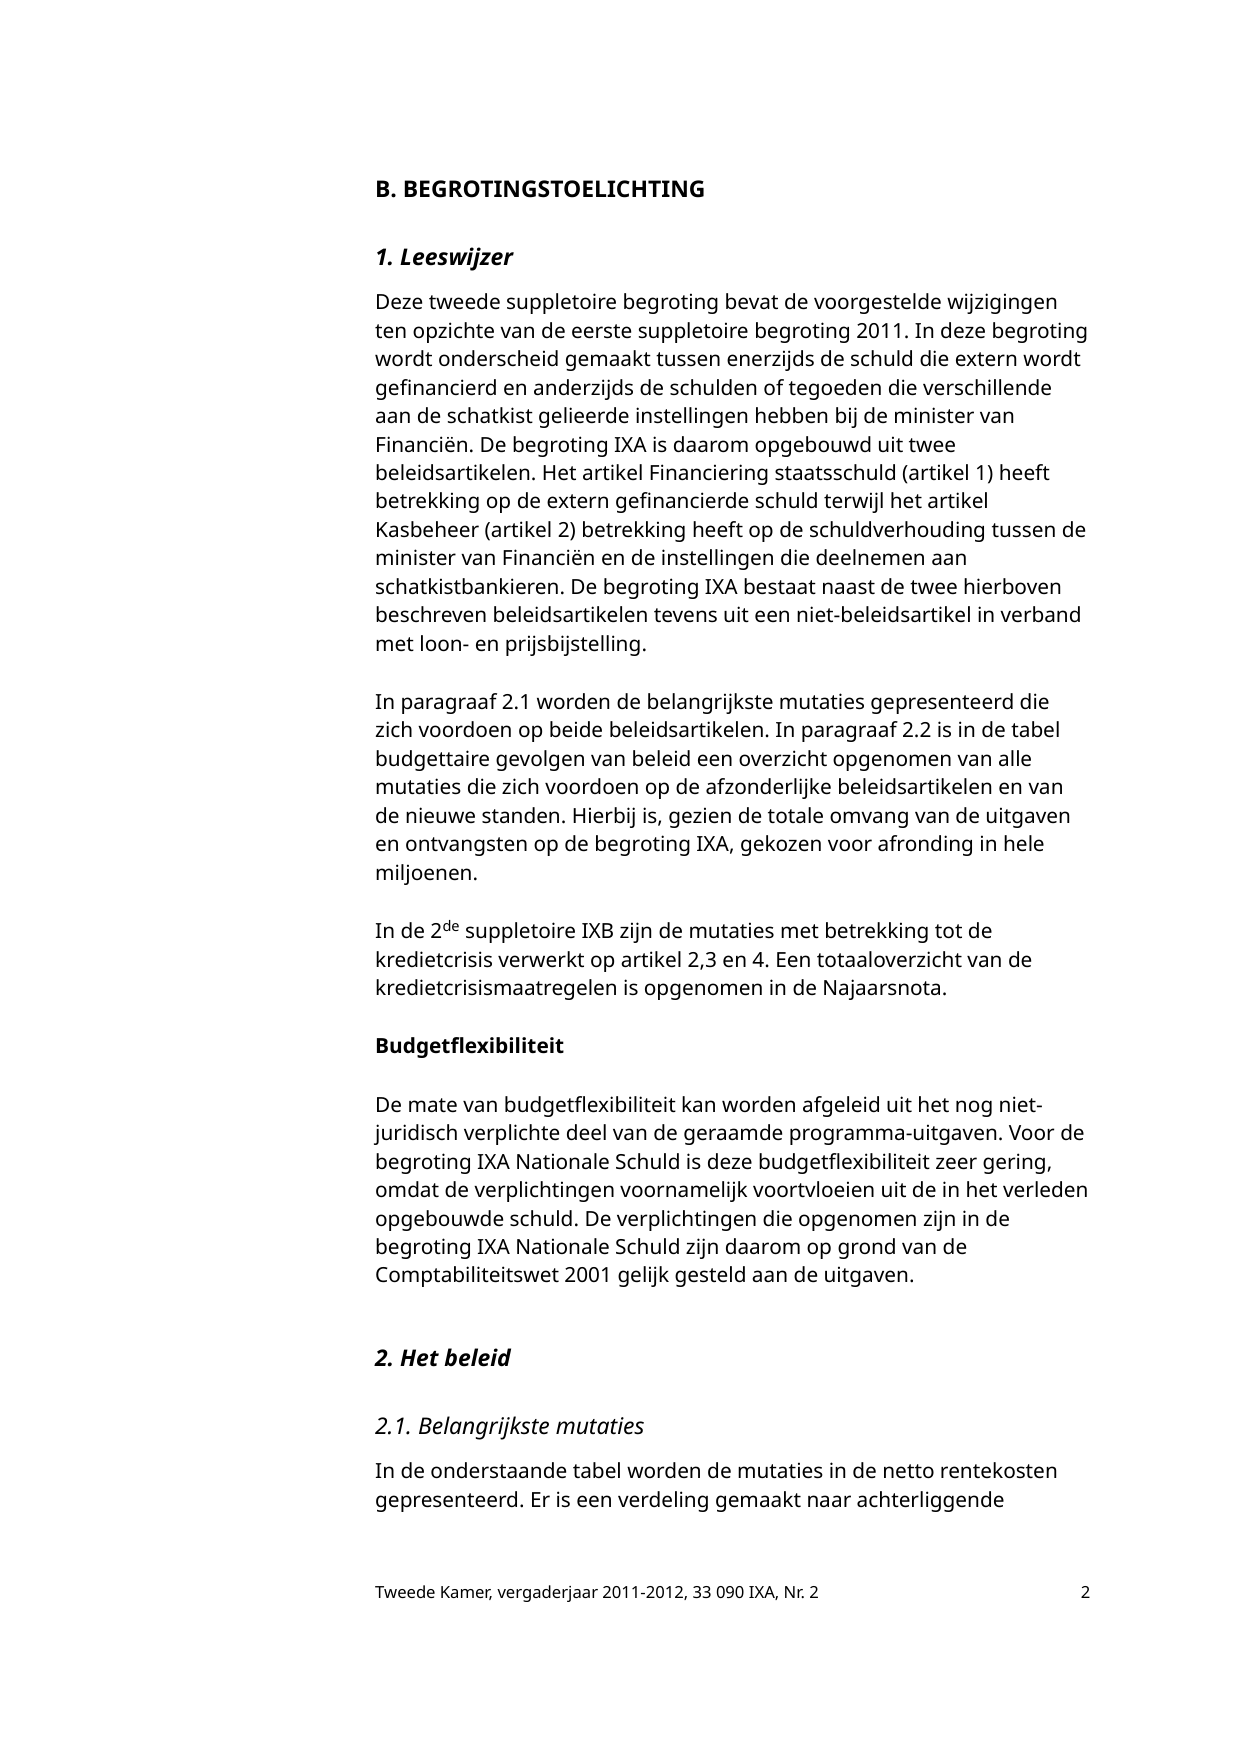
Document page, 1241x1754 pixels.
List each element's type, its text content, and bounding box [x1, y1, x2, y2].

subtitle 2. Het beleid [375, 1342, 1090, 1373]
text In paragraaf 2.1 worden de belangrijkste mutaties gepresenteerd die zich voordoen op beide beleidsartikelen. In paragraaf 2.2 is in de tabel budgettaire gevolgen van beleid een overzicht opgenomen van alle mutaties die zich voordoen op de afzonderlijke beleidsartikelen en van de nieuwe standen. Hierbij is, gezien de totale omvang van de uitgaven en ontvangsten op de begroting IXA, gekozen voor afronding in hele miljoenen. [375, 687, 1090, 886]
subtitle B. BEGROTINGSTOELICHTING [375, 172, 1090, 204]
text In de 2de suppletoire IXB zijn de mutaties met betrekking tot de kredietcrisis verwerkt op artikel 2,3 en 4. Een totaaloverzicht van de kredietcrisismaatregelen is opgenomen in de Najaarsnota. [375, 916, 1090, 1002]
subtitle 2.1. Belangrijkste mutaties [375, 1410, 1090, 1442]
text Budgetflexibiliteit [375, 1032, 1090, 1060]
text Deze tweede suppletoire begroting bevat de voorgestelde wijzigingen ten opzichte van de eerste suppletoire begroting 2011. In deze begroting wordt onderscheid gemaakt tussen enerzijds de schuld die extern wordt gefinancierd en anderzijds de schulden of tegoeden die verschillende aan de schatkist gelieerde instellingen hebben bij de minister van Financiën. De begroting IXA is daarom opgebouwd uit twee beleidsartikelen. Het artikel Financiering staatsschuld (artikel 1) heeft betrekking op de extern gefinancierde schuld terwijl het artikel Kasbeheer (artikel 2) betrekking heeft op de schuldverhouding tussen de minister van Financiën en de instellingen die deelnemen aan schatkistbankieren. De begroting IXA bestaat naast de twee hierboven beschreven beleidsartikelen tevens uit een niet-beleidsartikel in verband met loon- en prijsbijstelling. [375, 287, 1090, 657]
text De mate van budgetflexibiliteit kan worden afgeleid uit het nog niet-juridisch verplichte deel van de geraamde programma-uitgaven. Voor de begroting IXA Nationale Schuld is deze budgetflexibiliteit zeer gering, omdat de verplichtingen voornamelijk voortvloeien uit de in het verleden opgebouwde schuld. De verplichtingen die opgenomen zijn in de begroting IXA Nationale Schuld zijn daarom op grond van de Comptabiliteitswet 2001 gelijk gesteld aan de uitgaven. [375, 1090, 1090, 1289]
subtitle 1. Leeswijzer [375, 241, 1090, 272]
text In de onderstaande tabel worden de mutaties in de netto rentekosten gepresenteerd. Er is een verdeling gemaakt naar achterliggende [375, 1457, 1090, 1513]
